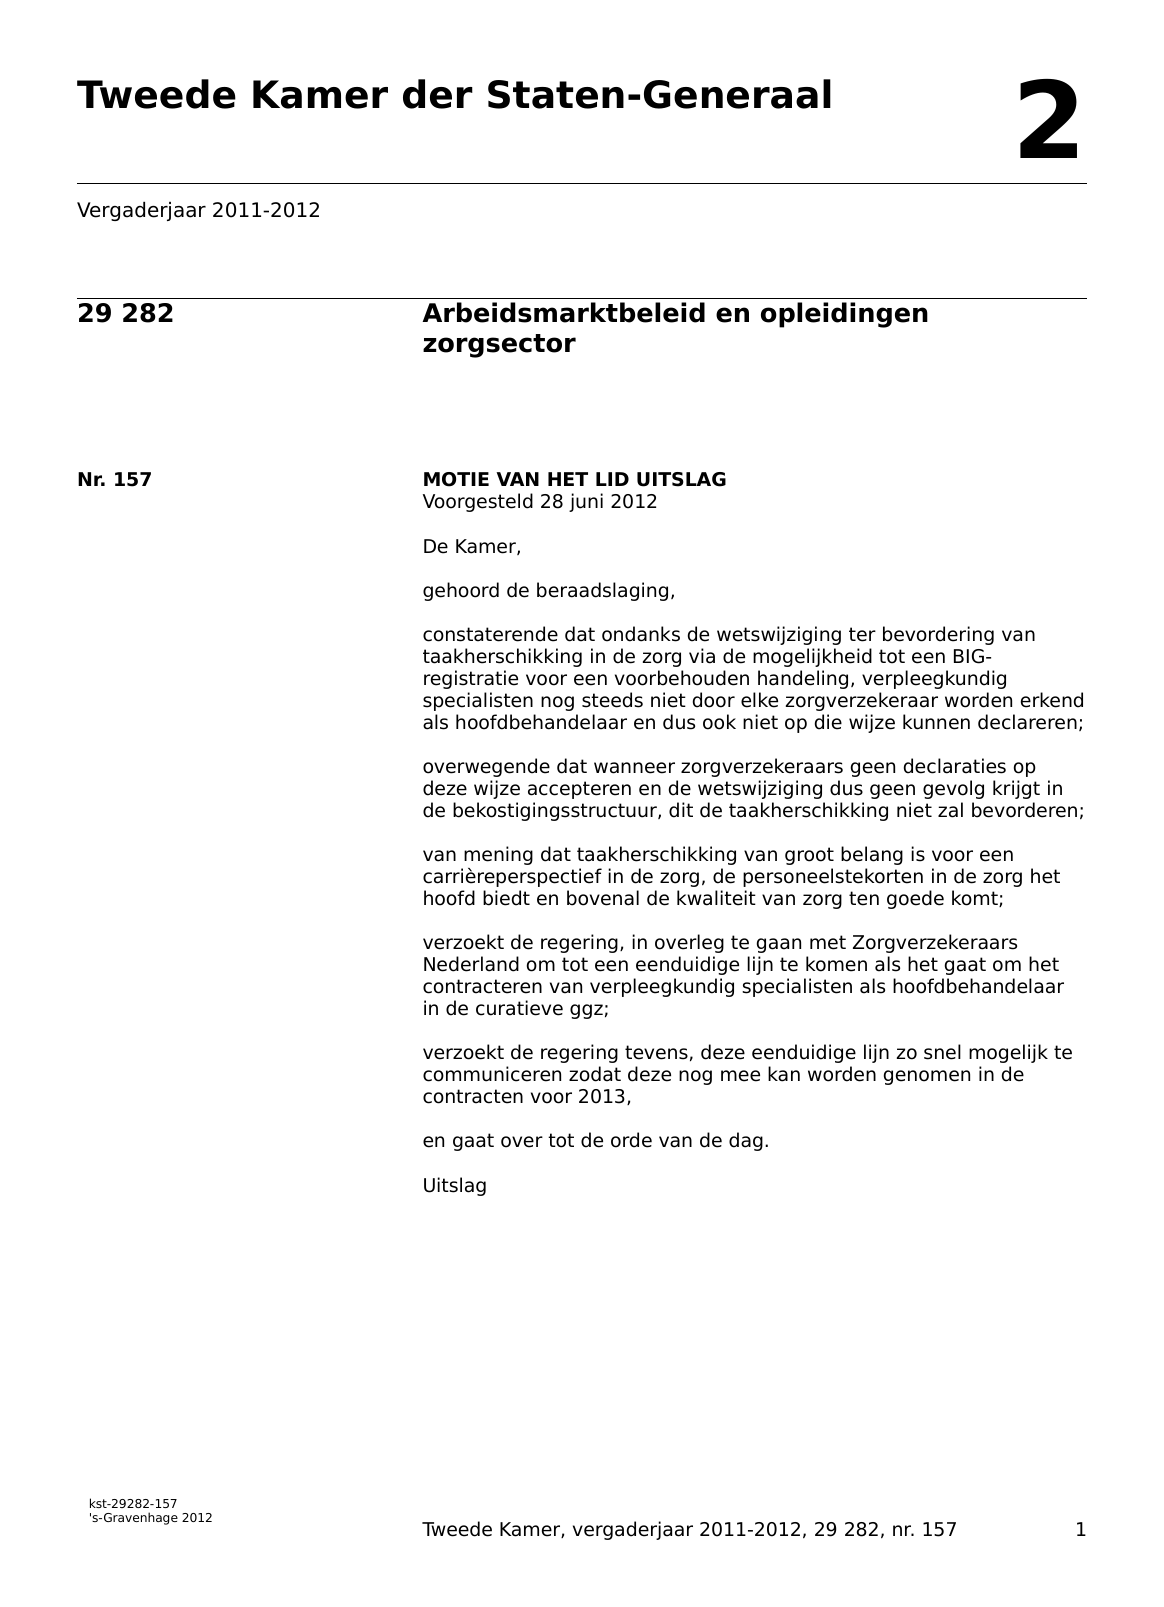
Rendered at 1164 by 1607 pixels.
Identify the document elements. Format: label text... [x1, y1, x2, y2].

text 's-Gravenhage 2012 [88, 1511, 323, 1525]
table_header Tweede Kamer der Staten-Generaal [77, 59, 886, 183]
text overwegende dat wanneer zorgverzekeraars geen declaraties op deze wijze accepteren en de wetswijziging dus geen gevolg krijgt in de bekostigingsstructuur, dit de taakherschikking niet zal bevorderen; [422, 756, 1087, 822]
table_header 2 [886, 59, 1087, 183]
text constaterende dat ondanks de wetswijziging ter bevordering van taakherschikking in de zorg via de mogelijkheid tot een BIG-registratie voor een voorbehouden handeling, verpleegkundig specialisten nog steeds niet door elke zorgverzekeraar worden erkend als hoofdbehandelaar en dus ook niet op die wijze kunnen declareren; [422, 624, 1087, 734]
text Voorgesteld 28 juni 2012 [422, 491, 1087, 513]
table_cell Vergaderjaar 2011-2012 [77, 184, 1087, 298]
text verzoekt de regering, in overleg te gaan met Zorgverzekeraars Nederland om tot een eenduidige lijn te komen als het gaat om het contracteren van verpleegkundig specialisten als hoofdbehandelaar in de curatieve ggz; [422, 932, 1087, 1020]
subtitle 29 282 Arbeidsmarktbeleid en opleidingen zorgsector [77, 299, 1087, 358]
text van mening dat taakherschikking van groot belang is voor een carrièreperspectief in de zorg, de personeelstekorten in de zorg het hoofd biedt en bovenal de kwaliteit van zorg ten goede komt; [422, 844, 1087, 910]
text en gaat over tot de orde van de dag. [422, 1130, 1087, 1152]
subtitle Nr. 157 MOTIE VAN HET LID UITSLAG [77, 469, 1087, 491]
text Uitslag [422, 1174, 1087, 1197]
text kst-29282-157 [88, 1497, 323, 1511]
text De Kamer, [422, 536, 1087, 557]
text verzoekt de regering tevens, deze eenduidige lijn zo snel mogelijk te communiceren zodat deze nog mee kan worden genomen in de contracten voor 2013, [422, 1042, 1087, 1108]
text gehoord de beraadslaging, [422, 580, 1087, 602]
